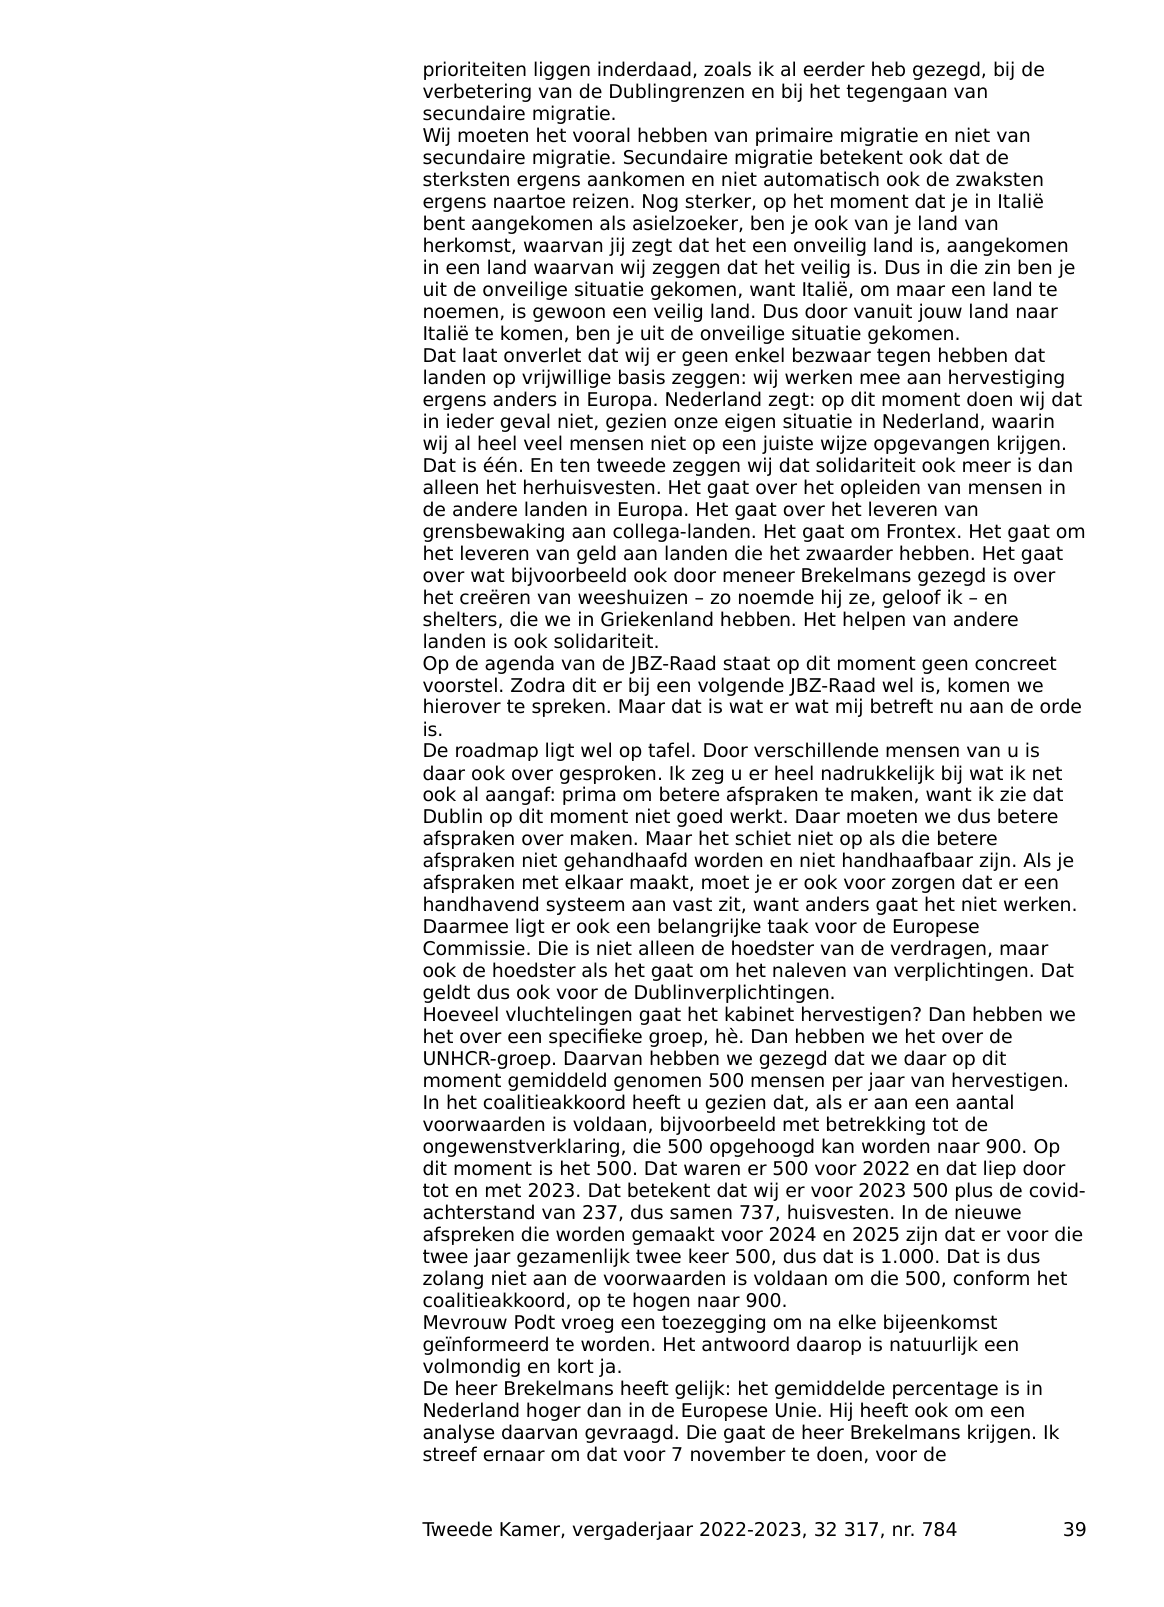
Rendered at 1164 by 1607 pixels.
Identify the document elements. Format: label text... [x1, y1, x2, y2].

text De heer Brekelmans heeft gelijk: het gemiddelde percentage is in Nederland hoger dan in de Europese Unie. Hij heeft ook om een analyse daarvan gevraagd. Die gaat de heer Brekelmans krijgen. Ik streef ernaar om dat voor 7 november te doen, voor de [422, 1378, 1087, 1466]
text Wij moeten het vooral hebben van primaire migratie en niet van secundaire migratie. Secundaire migratie betekent ook dat de sterksten ergens aankomen en niet automatisch ook de zwaksten ergens naartoe reizen. Nog sterker, op het moment dat je in Italië bent aangekomen als asielzoeker, ben je ook van je land van herkomst, waarvan jij zegt dat het een onveilig land is, aangekomen in een land waarvan wij zeggen dat het veilig is. Dus in die zin ben je uit de onveilige situatie gekomen, want Italië, om maar een land te noemen, is gewoon een veilig land. Dus door vanuit jouw land naar Italië te komen, ben je uit de onveilige situatie gekomen. [422, 125, 1087, 345]
text prioriteiten liggen inderdaad, zoals ik al eerder heb gezegd, bij de verbetering van de Dublingrenzen en bij het tegengaan van secundaire migratie. [422, 59, 1087, 125]
text De roadmap ligt wel op tafel. Door verschillende mensen van u is daar ook over gesproken. Ik zeg u er heel nadrukkelijk bij wat ik net ook al aangaf: prima om betere afspraken te maken, want ik zie dat Dublin op dit moment niet goed werkt. Daar moeten we dus betere afspraken over maken. Maar het schiet niet op als die betere afspraken niet gehandhaafd worden en niet handhaafbaar zijn. Als je afspraken met elkaar maakt, moet je er ook voor zorgen dat er een handhavend systeem aan vast zit, want anders gaat het niet werken. Daarmee ligt er ook een belangrijke taak voor de Europese Commissie. Die is niet alleen de hoedster van de verdragen, maar ook de hoedster als het gaat om het naleven van verplichtingen. Dat geldt dus ook voor de Dublinverplichtingen. [422, 740, 1087, 1004]
text Mevrouw Podt vroeg een toezegging om na elke bijeenkomst geïnformeerd te worden. Het antwoord daarop is natuurlijk een volmondig en kort ja. [422, 1312, 1087, 1378]
text Hoeveel vluchtelingen gaat het kabinet hervestigen? Dan hebben we het over een specifieke groep, hè. Dan hebben we het over de UNHCR-groep. Daarvan hebben we gezegd dat we daar op dit moment gemiddeld genomen 500 mensen per jaar van hervestigen. In het coalitieakkoord heeft u gezien dat, als er aan een aantal voorwaarden is voldaan, bijvoorbeeld met betrekking tot de ongewenstverklaring, die 500 opgehoogd kan worden naar 900. Op dit moment is het 500. Dat waren er 500 voor 2022 en dat liep door tot en met 2023. Dat betekent dat wij er voor 2023 500 plus de covid-achterstand van 237, dus samen 737, huisvesten. In de nieuwe afspreken die worden gemaakt voor 2024 en 2025 zijn dat er voor die twee jaar gezamenlijk twee keer 500, dus dat is 1.000. Dat is dus zolang niet aan de voorwaarden is voldaan om die 500, conform het coalitieakkoord, op te hogen naar 900. [422, 1004, 1087, 1312]
text Dat laat onverlet dat wij er geen enkel bezwaar tegen hebben dat landen op vrijwillige basis zeggen: wij werken mee aan hervestiging ergens anders in Europa. Nederland zegt: op dit moment doen wij dat in ieder geval niet, gezien onze eigen situatie in Nederland, waarin wij al heel veel mensen niet op een juiste wijze opgevangen krijgen. Dat is één. En ten tweede zeggen wij dat solidariteit ook meer is dan alleen het herhuisvesten. Het gaat over het opleiden van mensen in de andere landen in Europa. Het gaat over het leveren van grensbewaking aan collega-landen. Het gaat om Frontex. Het gaat om het leveren van geld aan landen die het zwaarder hebben. Het gaat over wat bijvoorbeeld ook door meneer Brekelmans gezegd is over het creëren van weeshuizen – zo noemde hij ze, geloof ik – en shelters, die we in Griekenland hebben. Het helpen van andere landen is ook solidariteit. [422, 345, 1087, 652]
text Op de agenda van de JBZ-Raad staat op dit moment geen concreet voorstel. Zodra dit er bij een volgende JBZ-Raad wel is, komen we hierover te spreken. Maar dat is wat er wat mij betreft nu aan de orde is. [422, 652, 1087, 740]
